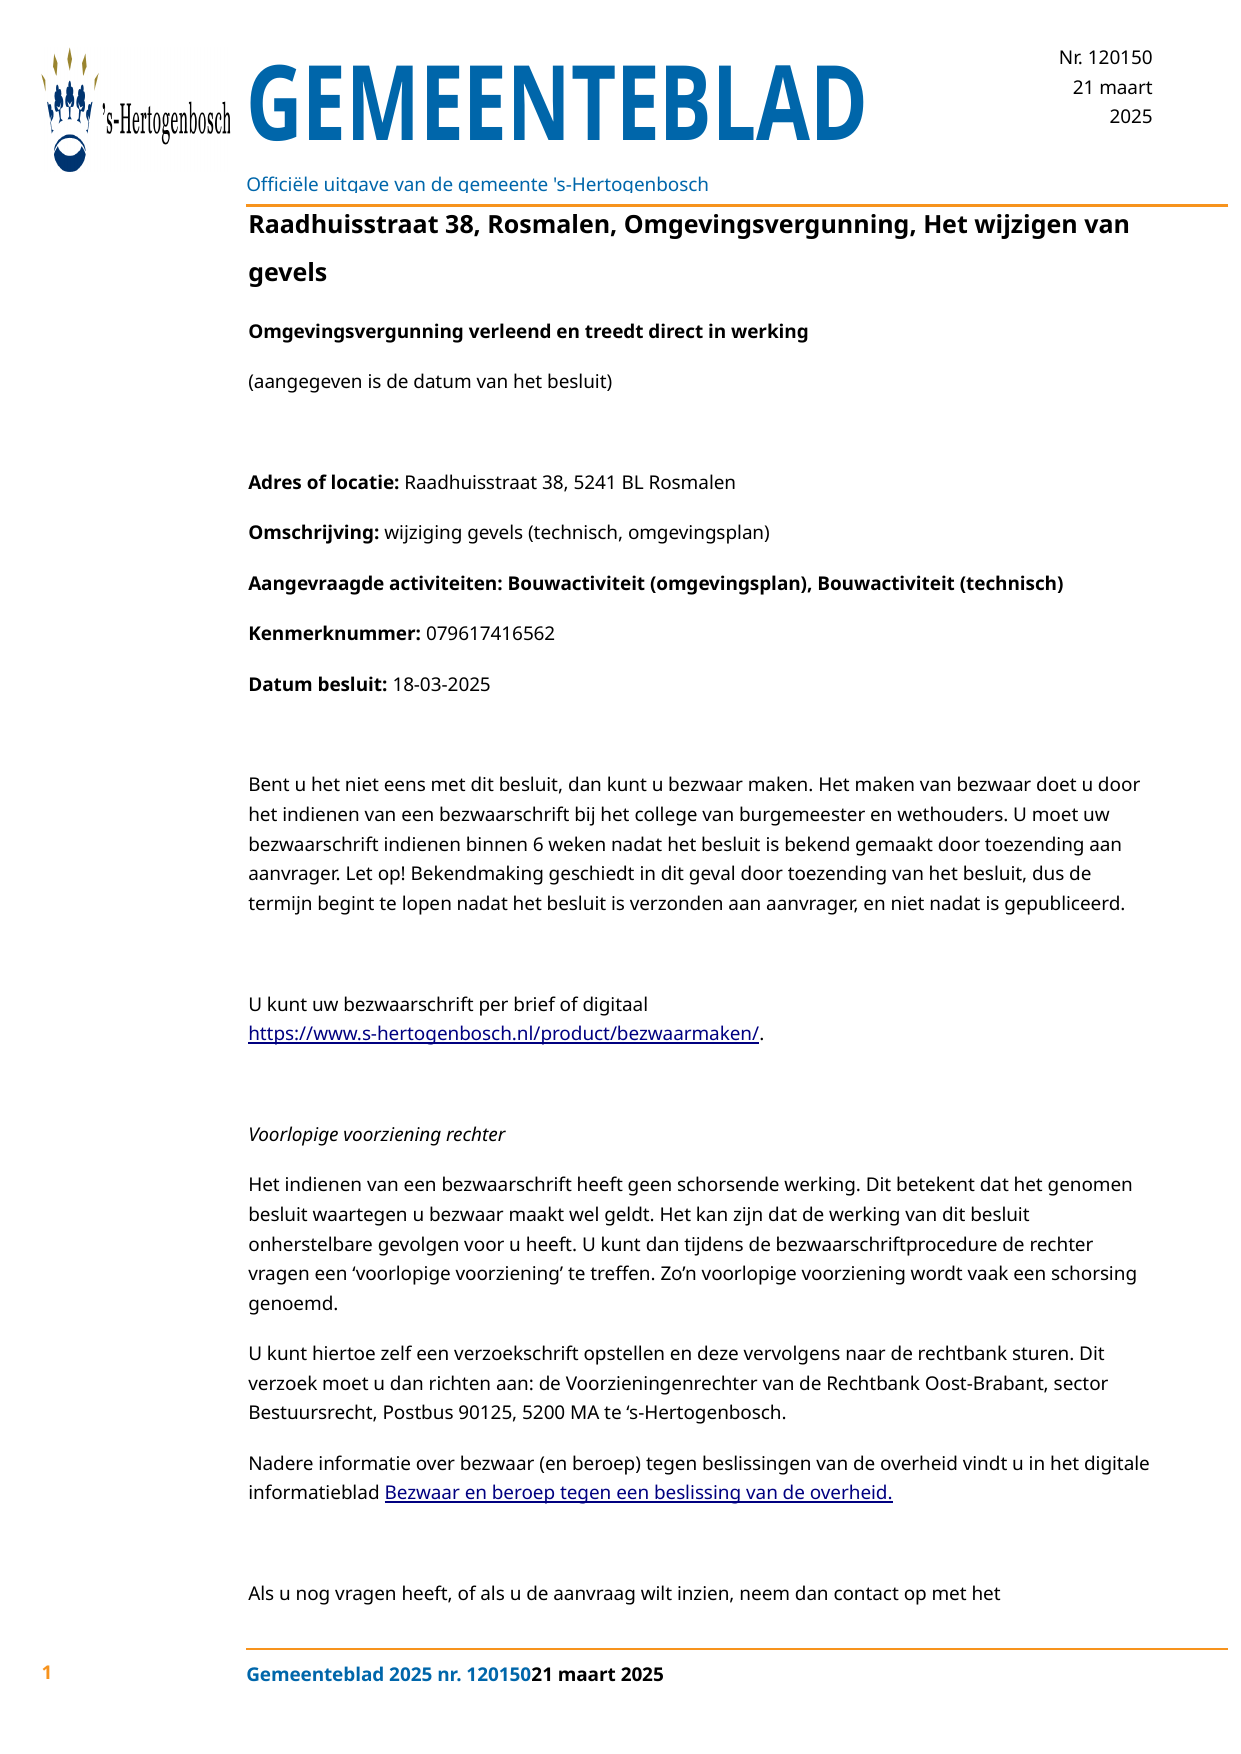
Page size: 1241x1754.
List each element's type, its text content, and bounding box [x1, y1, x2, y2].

text U kunt hiertoe zelf een verzoekschrift opstellen en deze vervolgens naar de rechtbank sturen. Dit verzoek moet u dan richten aan: de Voorzieningenrechter van de Rechtbank Oost-Brabant, sector Bestuursrecht, Postbus 90125, 5200 MA te ‘s-Hertogenbosch. [248, 1340, 1152, 1425]
text Omgevingsvergunning verleend en treedt direct in werking [248, 318, 1152, 344]
text Het indienen van een bezwaarschrift heeft geen schorsende werking. Dit betekent dat het genomen besluit waartegen u bezwaar maakt wel geldt. Het kan zijn dat de werking van dit besluit onherstelbare gevolgen voor u heeft. U kunt dan tijdens de bezwaarschriftprocedure de rechter vragen een ‘voorlopige voorziening’ te treffen. Zo’n voorlopige voorziening wordt vaak een schorsing genoemd. [248, 1172, 1152, 1316]
text Omschrijving: wijziging gevels (technisch, omgevingsplan) [248, 519, 1152, 545]
text (aangegeven is de datum van het besluit) [248, 368, 1152, 394]
text Voorlopige voorziening rechter [248, 1121, 1152, 1147]
text Als u nog vragen heeft, of als u de aanvraag wilt inzien, neem dan contact op met het [248, 1580, 1152, 1606]
text Aangevraagde activiteiten: Bouwactiviteit (omgevingsplan), Bouwactiviteit (technisch) [248, 570, 1152, 596]
text Bent u het niet eens met dit besluit, dan kunt u bezwaar maken. Het maken van bezwaar doet u door het indienen van een bezwaarschrift bij het college van burgemeester en wethouders. U moet uw bezwaarschrift indienen binnen 6 weken nadat het besluit is bekend gemaakt door toezending aan aanvrager. Let op! Bekendmaking geschiedt in dit geval door toezending van het besluit, dus de termijn begint te lopen nadat het besluit is verzonden aan aanvrager, en niet nadat is gepubliceerd. [248, 772, 1152, 916]
picture [41, 47, 231, 172]
text U kunt uw bezwaarschrift per brief of digitaal https://www.s-hertogenbosch.nl/product/bezwaarmaken/. [248, 991, 1152, 1046]
text Kenmerknummer: 079617416562 [248, 620, 1152, 646]
text Datum besluit: 18-03-2025 [248, 671, 1152, 697]
text Nadere informatie over bezwaar (en beroep) tegen beslissingen van de overheid vindt u in het digitale informatieblad Bezwaar en beroep tegen een beslissing van de overheid. [248, 1450, 1152, 1505]
text Raadhuisstraat 38, Rosmalen, Omgevingsvergunning, Het wijzigen van gevels [248, 207, 1152, 288]
text Adres of locatie: Raadhuisstraat 38, 5241 BL Rosmalen [248, 469, 1152, 495]
